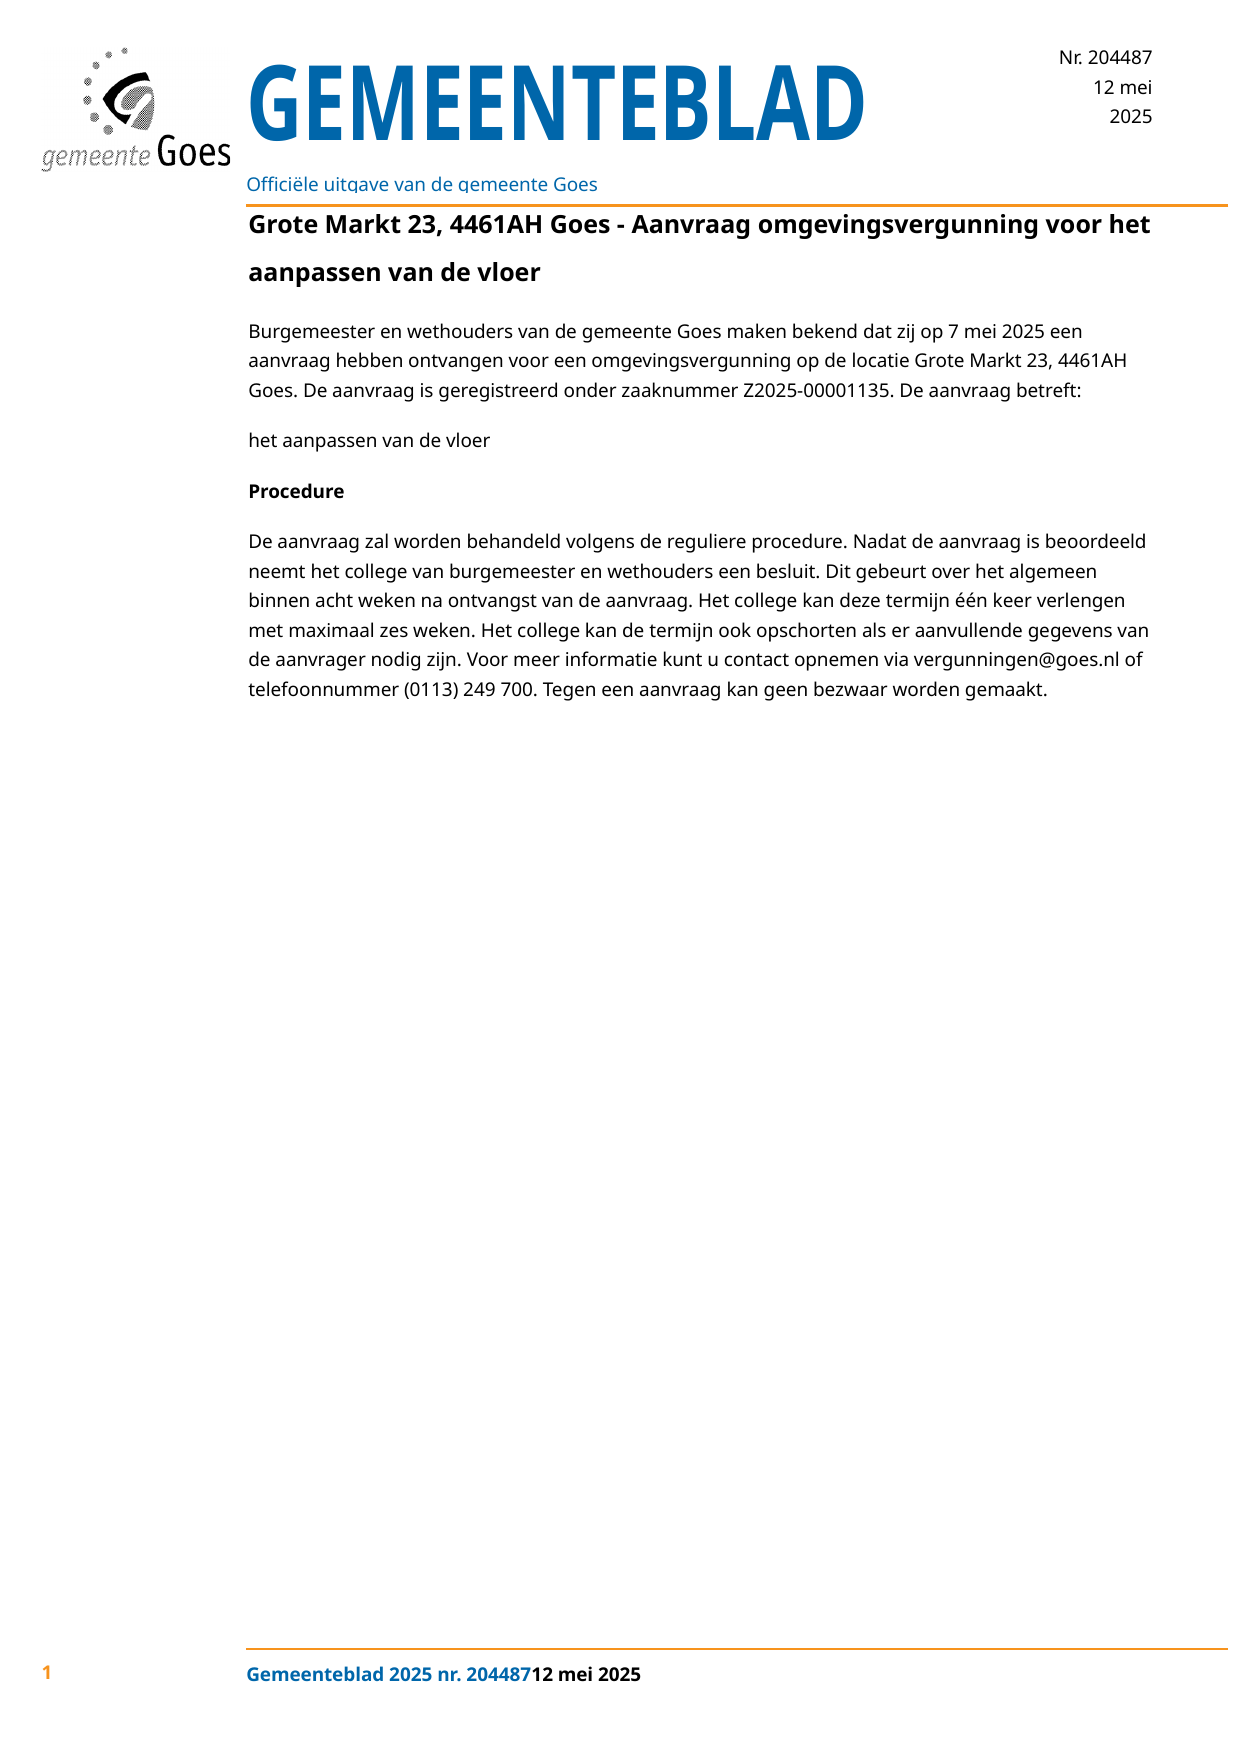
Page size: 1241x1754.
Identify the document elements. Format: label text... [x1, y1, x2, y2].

text Procedure [248, 478, 1152, 504]
text Burgemeester en wethouders van de gemeente Goes maken bekend dat zij op 7 mei 2025 een aanvraag hebben ontvangen voor een omgevingsvergunning op de locatie Grote Markt 23, 4461AH Goes. De aanvraag is geregistreerd onder zaaknummer Z2025-00001135. De aanvraag betreft: [248, 318, 1152, 403]
text De aanvraag zal worden behandeld volgens de reguliere procedure. Nadat de aanvraag is beoordeeld neemt het college van burgemeester en wethouders een besluit. Dit gebeurt over het algemeen binnen acht weken na ontvangst van de aanvraag. Het college kan deze termijn één keer verlengen met maximaal zes weken. Het college kan de termijn ook opschorten als er aanvullende gegevens van de aanvrager nodig zijn. Voor meer informatie kunt u contact opnemen via vergunningen@goes.nl of telefoonnummer (0113) 249 700. Tegen een aanvraag kan geen bezwaar worden gemaakt. [248, 528, 1152, 702]
text het aanpassen van de vloer [248, 427, 1152, 453]
text Grote Markt 23, 4461AH Goes - Aanvraag omgevingsvergunning voor het aanpassen van de vloer [248, 207, 1152, 288]
picture [41, 47, 231, 172]
